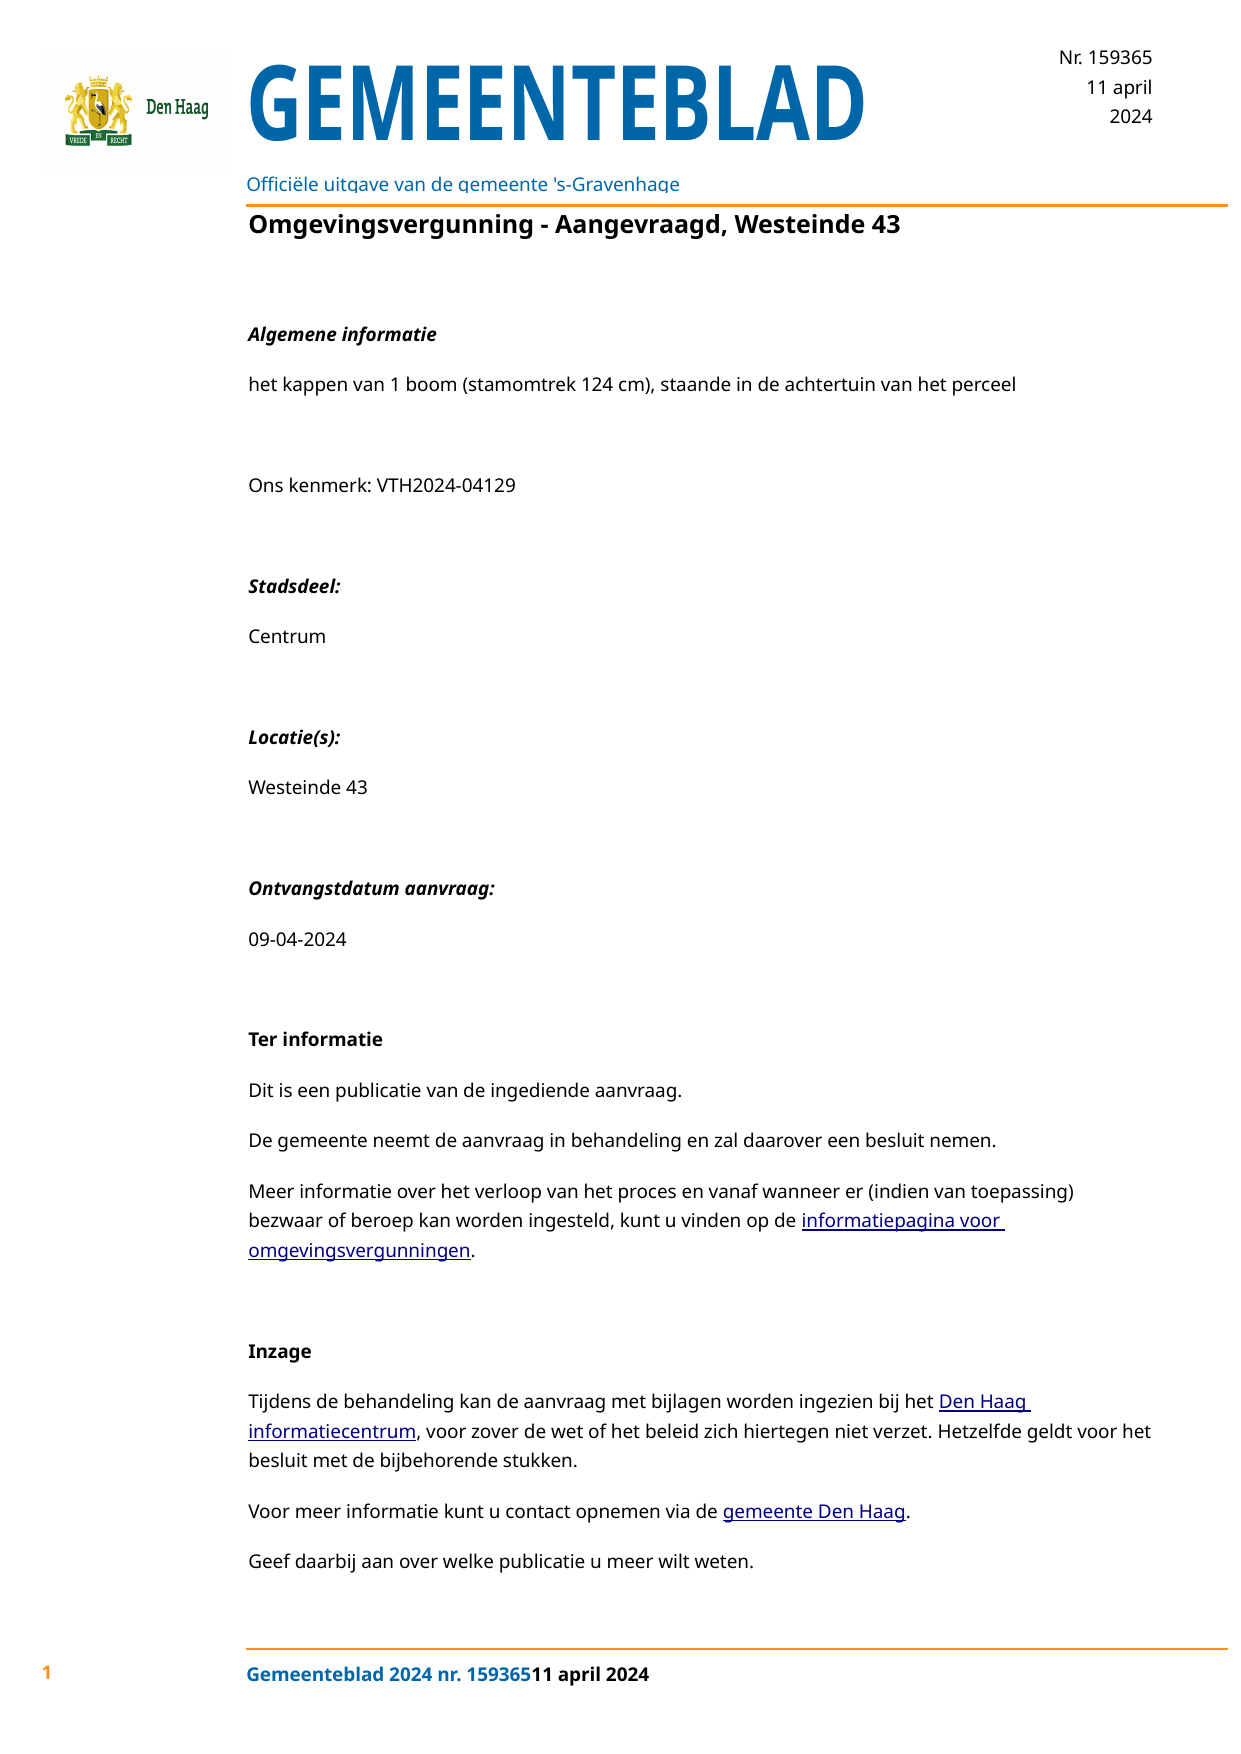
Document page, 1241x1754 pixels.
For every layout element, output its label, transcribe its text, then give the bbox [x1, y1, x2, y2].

text Ontvangstdatum aanvraag: [248, 875, 1152, 901]
text Locatie(s): [248, 724, 1152, 750]
text Ons kenmerk: VTH2024-04129 [248, 472, 1152, 498]
text Ter informatie [248, 1027, 1152, 1052]
text Centrum [248, 623, 1152, 649]
text 09-04-2024 [248, 926, 1152, 951]
text Geef daarbij aan over welke publicatie u meer wilt weten. [248, 1548, 1152, 1574]
text Tijdens de behandeling kan de aanvraag met bijlagen worden ingezien bij het Den Haag informatiecentrum, voor zover de wet of het beleid zich hiertegen niet verzet. Hetzelfde geldt voor het besluit met de bijbehorende stukken. [248, 1388, 1152, 1473]
text Westeinde 43 [248, 774, 1152, 800]
text De gemeente neemt de aanvraag in behandeling en zal daarover een besluit nemen. [248, 1127, 1152, 1153]
text Dit is een publicatie van de ingediende aanvraag. [248, 1077, 1152, 1103]
text Algemene informatie [248, 321, 1152, 346]
text Meer informatie over het verloop van het proces en vanaf wanneer er (indien van toepassing) bezwaar of beroep kan worden ingesteld, kunt u vinden op de informatiepagina voor omgevingsvergunningen. [248, 1178, 1152, 1263]
text het kappen van 1 boom (stamomtrek 124 cm), staande in de achtertuin van het perceel [248, 371, 1152, 397]
picture [41, 47, 231, 172]
text Inzage [248, 1338, 1152, 1363]
text Voor meer informatie kunt u contact opnemen via de gemeente Den Haag. [248, 1498, 1152, 1523]
text Stadsdeel: [248, 573, 1152, 598]
text Omgevingsvergunning - Aangevraagd, Westeinde 43 [248, 207, 1152, 241]
